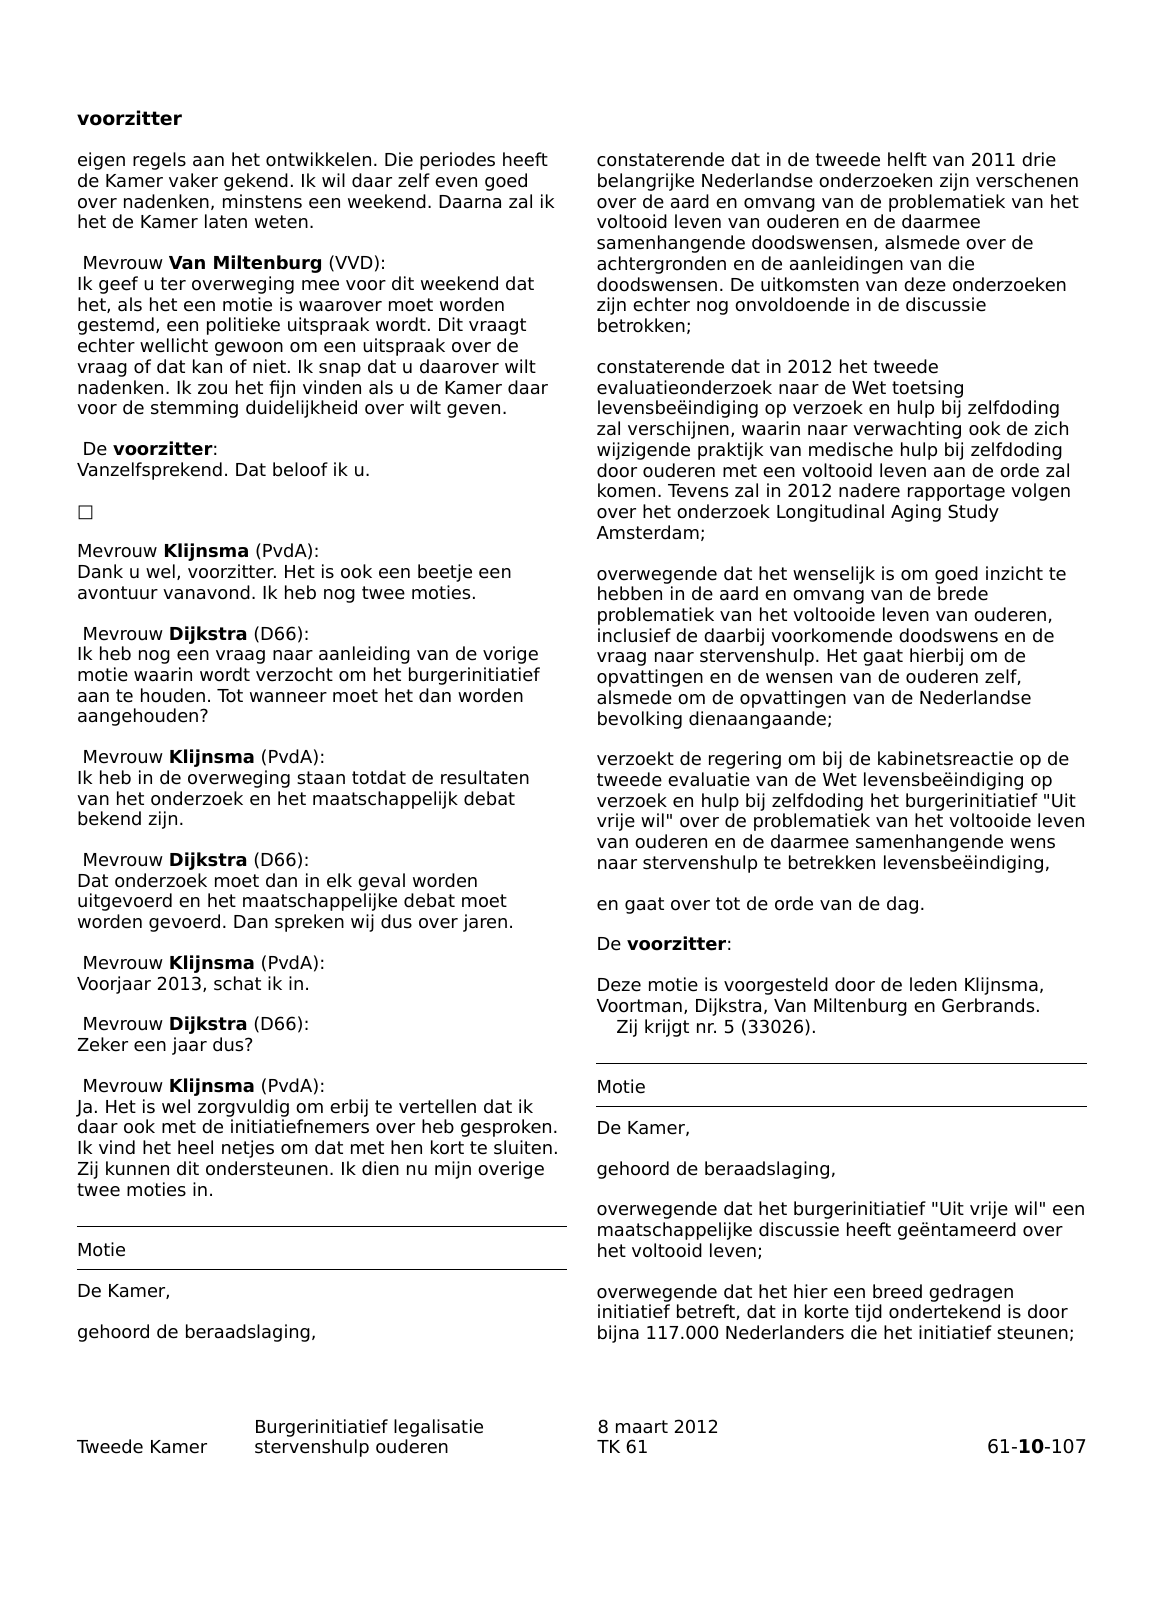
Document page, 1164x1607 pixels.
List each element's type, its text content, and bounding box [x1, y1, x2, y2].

text overwegende dat het burgerinitiatief "Uit vrije wil" een maatschappelijke discussie heeft geëntameerd over het voltooid leven; [596, 1199, 1087, 1261]
text Zij krijgt nr. 5 (33026). [596, 1016, 1087, 1037]
text Dat onderzoek moet dan in elk geval worden uitgevoerd en het maatschappelijke debat moet worden gevoerd. Dan spreken wij dus over jaren. [77, 871, 567, 933]
text Mevrouw Klijnsma (PvdA): [77, 953, 567, 973]
text Mevrouw Klijnsma (PvdA): [77, 541, 567, 562]
text en gaat over tot de orde van de dag. [596, 893, 1087, 914]
text eigen regels aan het ontwikkelen. Die periodes heeft de Kamer vaker gekend. Ik wil daar zelf even goed over nadenken, minstens een weekend. Daarna zal ik het de Kamer laten weten. [77, 150, 567, 233]
text verzoekt de regering om bij de kabinetsreactie op de tweede evaluatie van de Wet levensbeëindiging op verzoek en hulp bij zelfdoding het burgerinitiatief "Uit vrije wil" over de problematiek van het voltooide leven van ouderen en de daarmee samenhangende wens naar stervenshulp te betrekken levensbeëindiging, [596, 749, 1087, 873]
text Mevrouw Van Miltenburg (VVD): [77, 253, 567, 274]
text overwegende dat het hier een breed gedragen initiatief betreft, dat in korte tijd ondertekend is door bijna 117.000 Nederlanders die het initiatief steunen; [596, 1281, 1087, 1344]
text Ja. Het is wel zorgvuldig om erbij te vertellen dat ik daar ook met de initiatiefnemers over heb gesproken. Ik vind het heel netjes om dat met hen kort te sluiten. Zij kunnen dit ondersteunen. Ik dien nu mijn overige twee moties in. [77, 1096, 567, 1200]
text Ik heb in de overweging staan totdat de resultaten van het onderzoek en het maatschappelijk debat bekend zijn. [77, 768, 567, 830]
text Mevrouw Dijkstra (D66): [77, 1014, 567, 1035]
text Deze motie is voorgesteld door de leden Klijnsma, Voortman, Dijkstra, Van Miltenburg en Gerbrands. [596, 975, 1087, 1016]
text De Kamer, [77, 1281, 567, 1301]
text Dank u wel, voorzitter. Het is ook een beetje een avontuur vanavond. Ik heb nog twee moties. [77, 562, 567, 603]
text gehoord de beraadslaging, [77, 1321, 567, 1342]
text Vanzelfsprekend. Dat beloof ik u. [77, 460, 567, 480]
text Zeker een jaar dus? [77, 1035, 567, 1056]
text overwegende dat het wenselijk is om goed inzicht te hebben in de aard en omvang van de brede problematiek van het voltooide leven van ouderen, inclusief de daarbij voorkomende doodswens en de vraag naar stervenshulp. Het gaat hierbij om de opvattingen en de wensen van de ouderen zelf, alsmede om de opvattingen van de Nederlandse bevolking dienaangaande; [596, 563, 1087, 729]
text Ik heb nog een vraag naar aanleiding van de vorige motie waarin wordt verzocht om het burgerinitiatief aan te houden. Tot wanneer moet het dan worden aangehouden? [77, 644, 567, 727]
text De voorzitter: [596, 934, 1087, 955]
text Voorjaar 2013, schat ik in. [77, 973, 567, 994]
text De voorzitter: [77, 439, 567, 460]
text Motie [77, 1240, 567, 1261]
text gehoord de beraadslaging, [596, 1158, 1087, 1179]
text Mevrouw Klijnsma (PvdA): [77, 1076, 567, 1096]
text Mevrouw Klijnsma (PvdA): [77, 747, 567, 768]
text Ik geef u ter overweging mee voor dit weekend dat het, als het een motie is waarover moet worden gestemd, een politieke uitspraak wordt. Dit vraagt echter wellicht gewoon om een uitspraak over de vraag of dat kan of niet. Ik snap dat u daarover wilt nadenken. Ik zou het fijn vinden als u de Kamer daar voor de stemming duidelijkheid over wilt geven. [77, 274, 567, 419]
text Mevrouw Dijkstra (D66): [77, 850, 567, 871]
text □ [77, 500, 567, 521]
text constaterende dat in 2012 het tweede evaluatieonderzoek naar de Wet toetsing levensbeëindiging op verzoek en hulp bij zelfdoding zal verschijnen, waarin naar verwachting ook de zich wijzigende praktijk van medische hulp bij zelfdoding door ouderen met een voltooid leven aan de orde zal komen. Tevens zal in 2012 nadere rapportage volgen over het onderzoek Longitudinal Aging Study Amsterdam; [596, 357, 1087, 543]
text Mevrouw Dijkstra (D66): [77, 623, 567, 644]
text constaterende dat in de tweede helft van 2011 drie belangrijke Nederlandse onderzoeken zijn verschenen over de aard en omvang van de problematiek van het voltooid leven van ouderen en de daarmee samenhangende doodswensen, alsmede over de achtergronden en de aanleidingen van die doodswensen. De uitkomsten van deze onderzoeken zijn echter nog onvoldoende in de discussie betrokken; [596, 150, 1087, 337]
text Motie [596, 1077, 1087, 1098]
text De Kamer, [596, 1118, 1087, 1138]
